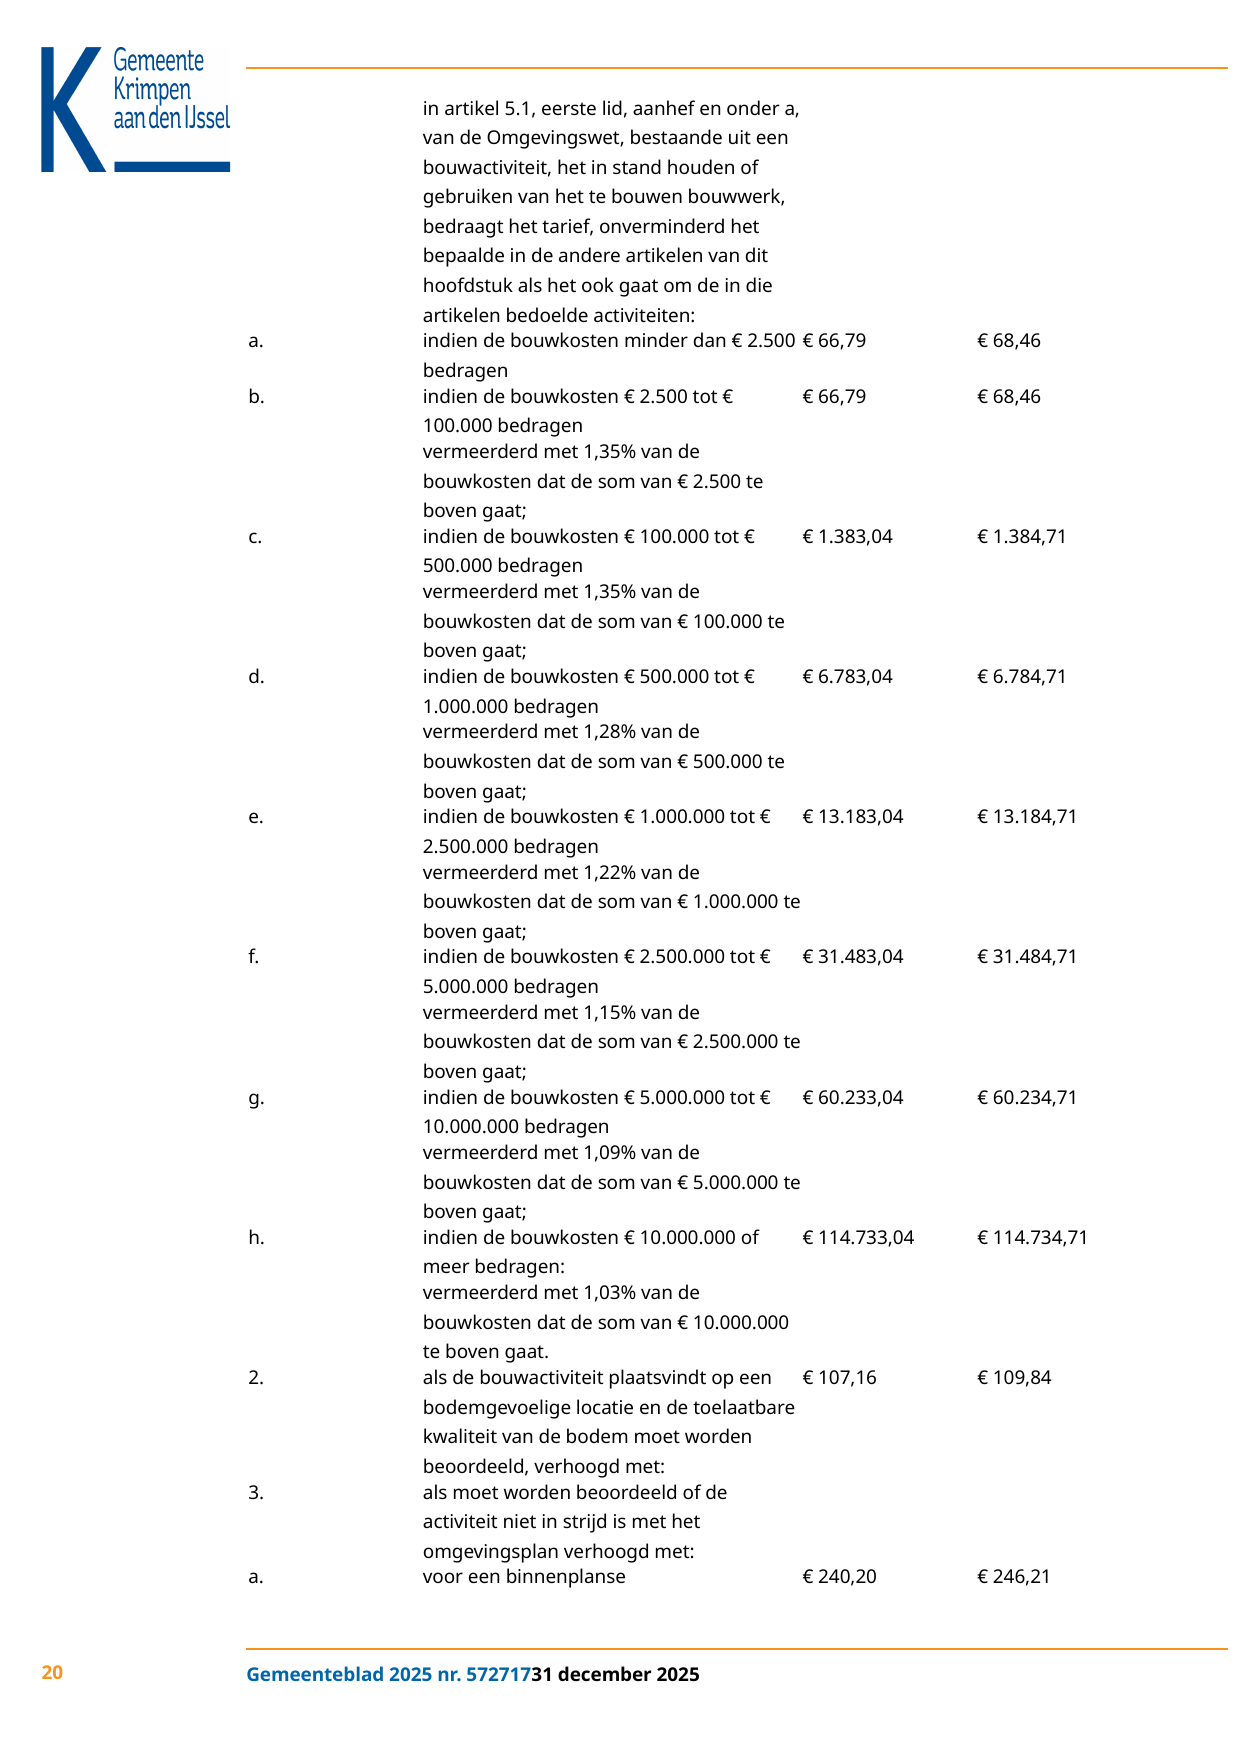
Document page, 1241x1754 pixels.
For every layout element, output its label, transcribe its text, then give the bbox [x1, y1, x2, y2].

table_cell [802, 1139, 977, 1224]
table_cell in artikel 5.1, eerste lid, aanhef en onder a, van de Omgevingswet, bestaande uit een bouwactiviteit, het in stand houden of gebruiken van het te bouwen bouwwerk, bedraagt het tarief, onverminderd het bepaalde in de andere artikelen van dit hoofdstuk als het ook gaat om de in die artikelen bedoelde activiteiten: [423, 95, 802, 328]
table_cell indien de bouwkosten € 5.000.000 tot € 10.000.000 bedragen [423, 1084, 802, 1139]
table_cell € 1.384,71 [977, 523, 1152, 578]
table_cell € 68,46 [977, 383, 1152, 438]
table_cell [802, 1479, 977, 1564]
table_cell € 246,21 [977, 1564, 1152, 1589]
table_cell f. [248, 944, 423, 999]
table_cell [977, 1280, 1152, 1364]
table_cell vermeerderd met 1,22% van de bouwkosten dat de som van € 1.000.000 te boven gaat; [423, 859, 802, 944]
table_cell 3. [248, 1479, 423, 1564]
table_cell indien de bouwkosten € 2.500.000 tot € 5.000.000 bedragen [423, 944, 802, 999]
table_cell a. [248, 1564, 423, 1589]
table_cell [977, 719, 1152, 803]
table_cell [248, 719, 423, 803]
table_cell € 6.783,04 [802, 663, 977, 719]
table_cell vermeerderd met 1,03% van de bouwkosten dat de som van € 10.000.000 te boven gaat. [423, 1280, 802, 1364]
table_cell € 66,79 [802, 383, 977, 438]
table_cell [248, 438, 423, 523]
table_cell [248, 579, 423, 663]
table_cell [977, 438, 1152, 523]
table_cell vermeerderd met 1,28% van de bouwkosten dat de som van € 500.000 te boven gaat; [423, 719, 802, 803]
table_cell als de bouwactiviteit plaatsvindt op een bodemgevoelige locatie en de toelaatbare kwaliteit van de bodem moet worden beoordeeld, verhoogd met: [423, 1364, 802, 1479]
table_cell e. [248, 804, 423, 859]
table_cell indien de bouwkosten € 100.000 tot € 500.000 bedragen [423, 523, 802, 578]
table_cell [802, 859, 977, 944]
table_cell c. [248, 523, 423, 578]
table_cell € 1.383,04 [802, 523, 977, 578]
table_cell indien de bouwkosten € 1.000.000 tot € 2.500.000 bedragen [423, 804, 802, 859]
table_cell [977, 999, 1152, 1084]
table_cell [802, 579, 977, 663]
table_cell [802, 438, 977, 523]
table_cell [977, 859, 1152, 944]
table_cell vermeerderd met 1,09% van de bouwkosten dat de som van € 5.000.000 te boven gaat; [423, 1139, 802, 1224]
table_cell € 31.484,71 [977, 944, 1152, 999]
table_cell € 60.233,04 [802, 1084, 977, 1139]
table_cell € 114.733,04 [802, 1224, 977, 1279]
table_cell indien de bouwkosten minder dan € 2.500 bedragen [423, 328, 802, 383]
table_cell [248, 999, 423, 1084]
table_cell b. [248, 383, 423, 438]
table_cell vermeerderd met 1,35% van de bouwkosten dat de som van € 100.000 te boven gaat; [423, 579, 802, 663]
table_cell € 6.784,71 [977, 663, 1152, 719]
table_cell d. [248, 663, 423, 719]
table_cell indien de bouwkosten € 10.000.000 of meer bedragen: [423, 1224, 802, 1279]
table_cell € 13.184,71 [977, 804, 1152, 859]
table_cell [977, 1139, 1152, 1224]
table_cell [248, 1280, 423, 1364]
table_cell [977, 579, 1152, 663]
table_cell [248, 95, 423, 328]
table_cell [802, 95, 977, 328]
table_cell [802, 719, 977, 803]
table_cell € 114.734,71 [977, 1224, 1152, 1279]
table_cell [248, 1139, 423, 1224]
picture [41, 47, 231, 172]
table_cell [248, 859, 423, 944]
table_cell € 107,16 [802, 1364, 977, 1479]
table_cell [802, 1280, 977, 1364]
table_cell h. [248, 1224, 423, 1279]
table_cell € 31.483,04 [802, 944, 977, 999]
table_cell € 60.234,71 [977, 1084, 1152, 1139]
table_cell € 66,79 [802, 328, 977, 383]
table_cell indien de bouwkosten € 500.000 tot € 1.000.000 bedragen [423, 663, 802, 719]
table_cell [977, 1479, 1152, 1564]
table_cell als moet worden beoordeeld of de activiteit niet in strijd is met het omgevingsplan verhoogd met: [423, 1479, 802, 1564]
table_cell € 109,84 [977, 1364, 1152, 1479]
table_cell indien de bouwkosten € 2.500 tot € 100.000 bedragen [423, 383, 802, 438]
table_cell vermeerderd met 1,35% van de bouwkosten dat de som van € 2.500 te boven gaat; [423, 438, 802, 523]
table_cell 2. [248, 1364, 423, 1479]
table_cell voor een binnenplanse [423, 1564, 802, 1589]
table_cell vermeerderd met 1,15% van de bouwkosten dat de som van € 2.500.000 te boven gaat; [423, 999, 802, 1084]
table_cell g. [248, 1084, 423, 1139]
table_cell [802, 999, 977, 1084]
table_cell € 13.183,04 [802, 804, 977, 859]
table_cell € 240,20 [802, 1564, 977, 1589]
table_cell € 68,46 [977, 328, 1152, 383]
table_cell [977, 95, 1152, 328]
table_cell a. [248, 328, 423, 383]
